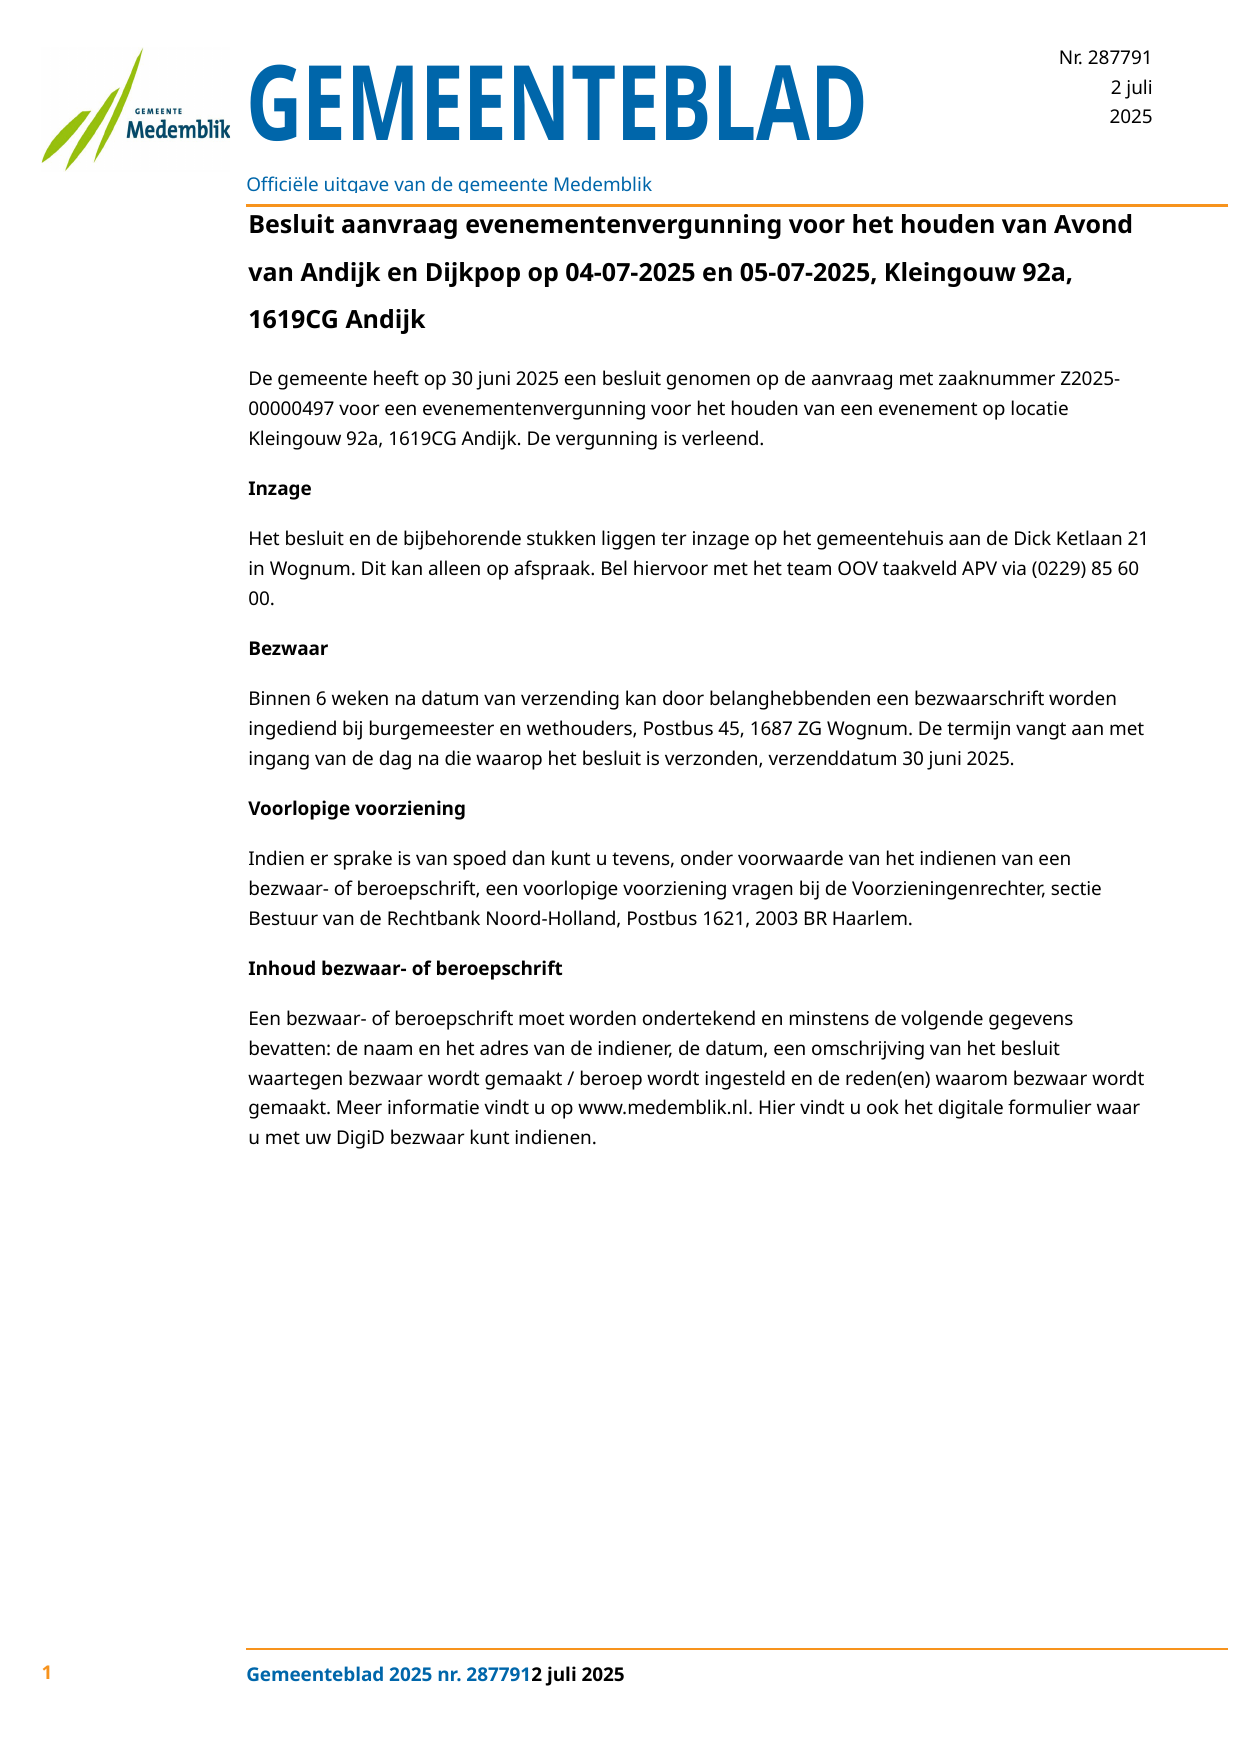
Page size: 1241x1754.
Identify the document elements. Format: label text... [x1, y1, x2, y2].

text Besluit aanvraag evenementenvergunning voor het houden van Avond van Andijk en Dijkpop op 04-07-2025 en 05-07-2025, Kleingouw 92a, 1619CG Andijk [248, 207, 1152, 336]
text De gemeente heeft op 30 juni 2025 een besluit genomen op de aanvraag met zaaknummer Z2025-00000497 voor een evenementenvergunning voor het houden van een evenement op locatie Kleingouw 92a, 1619CG Andijk. De vergunning is verleend. [248, 366, 1152, 450]
text Bezwaar [248, 635, 1152, 661]
picture [41, 47, 231, 172]
text Een bezwaar- of beroepschrift moet worden ondertekend en minstens de volgende gegevens bevatten: de naam en het adres van de indiener, de datum, een omschrijving van het besluit waartegen bezwaar wordt gemaakt / beroep wordt ingesteld en de reden(en) waarom bezwaar wordt gemaakt. Meer informatie vindt u op www.medemblik.nl. Hier vindt u ook het digitale formulier waar u met uw DigiD bezwaar kunt indienen. [248, 1006, 1152, 1149]
text Binnen 6 weken na datum van verzending kan door belanghebbenden een bezwaarschrift worden ingediend bij burgemeester en wethouders, Postbus 45, 1687 ZG Wognum. De termijn vangt aan met ingang van de dag na die waarop het besluit is verzonden, verzenddatum 30 juni 2025. [248, 686, 1152, 770]
text Het besluit en de bijbehorende stukken liggen ter inzage op het gemeentehuis aan de Dick Ketlaan 21 in Wognum. Dit kan alleen op afspraak. Bel hiervoor met het team OOV taakveld APV via (0229) 85 60 00. [248, 526, 1152, 610]
text Inzage [248, 475, 1152, 501]
text Indien er sprake is van spoed dan kunt u tevens, onder voorwaarde van het indienen van een bezwaar- of beroepschrift, een voorlopige voorziening vragen bij de Voorzieningenrechter, sectie Bestuur van de Rechtbank Noord-Holland, Postbus 1621, 2003 BR Haarlem. [248, 846, 1152, 930]
text Inhoud bezwaar- of beroepschrift [248, 955, 1152, 981]
text Voorlopige voorziening [248, 795, 1152, 821]
